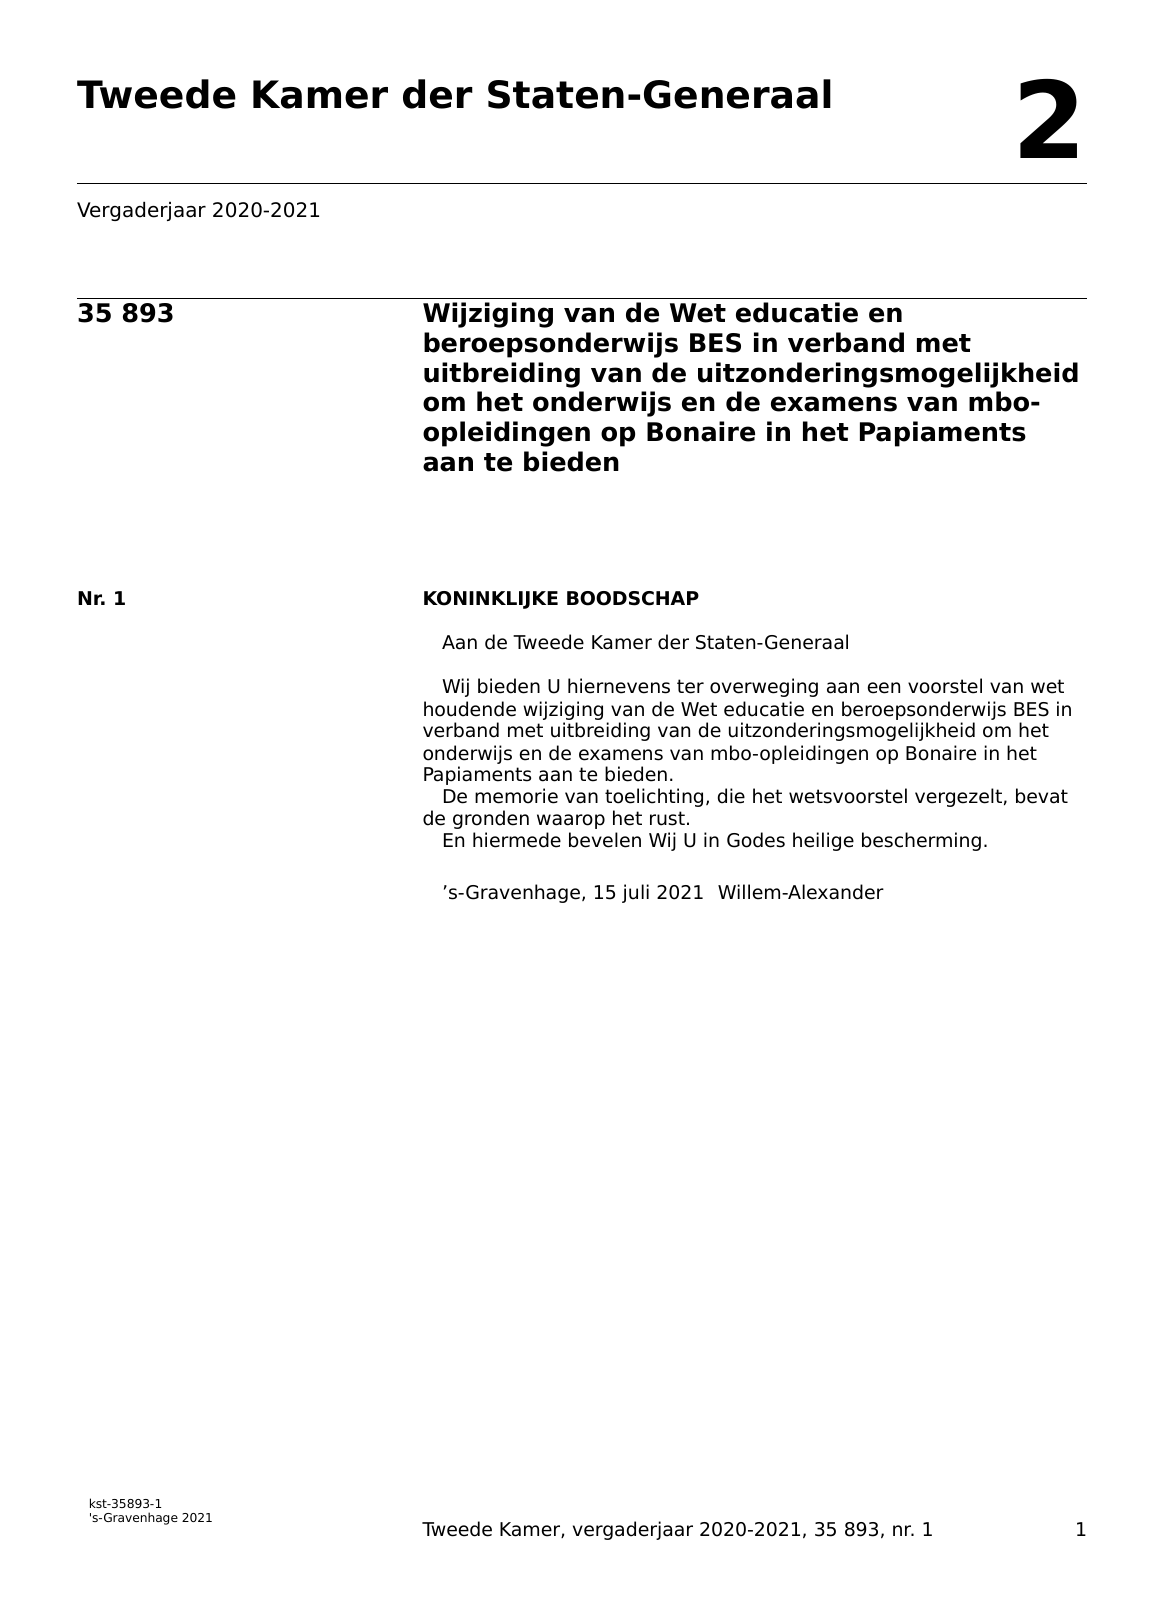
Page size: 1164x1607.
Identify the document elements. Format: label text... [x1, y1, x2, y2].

subtitle Nr. 1 KONINKLIJKE BOODSCHAP [77, 588, 1087, 610]
table_header 2 [886, 59, 1087, 183]
text 's-Gravenhage 2021 [88, 1511, 323, 1525]
text ’s-Gravenhage, 15 juli 2021 Willem-Alexander [422, 882, 1087, 904]
table_header Tweede Kamer der Staten-Generaal [77, 59, 886, 183]
subtitle 35 893 Wijziging van de Wet educatie en beroepsonderwijs BES in verband met uitbreiding van de uitzonderingsmogelijkheid om het onderwijs en de examens van mbo-opleidingen op Bonaire in het Papiaments aan te bieden [77, 299, 1087, 477]
text Aan de Tweede Kamer der Staten-Generaal [422, 632, 1087, 654]
text Wij bieden U hiernevens ter overweging aan een voorstel van wet houdende wijziging van de Wet educatie en beroepsonderwijs BES in verband met uitbreiding van de uitzonderingsmogelijkheid om het onderwijs en de examens van mbo-opleidingen op Bonaire in het Papiaments aan te bieden. [422, 676, 1087, 786]
table_cell Vergaderjaar 2020-2021 [77, 184, 1087, 298]
text En hiermede bevelen Wij U in Godes heilige bescherming. [422, 830, 1087, 852]
text kst-35893-1 [88, 1497, 323, 1511]
text De memorie van toelichting, die het wetsvoorstel vergezelt, bevat de gronden waarop het rust. [422, 786, 1087, 830]
